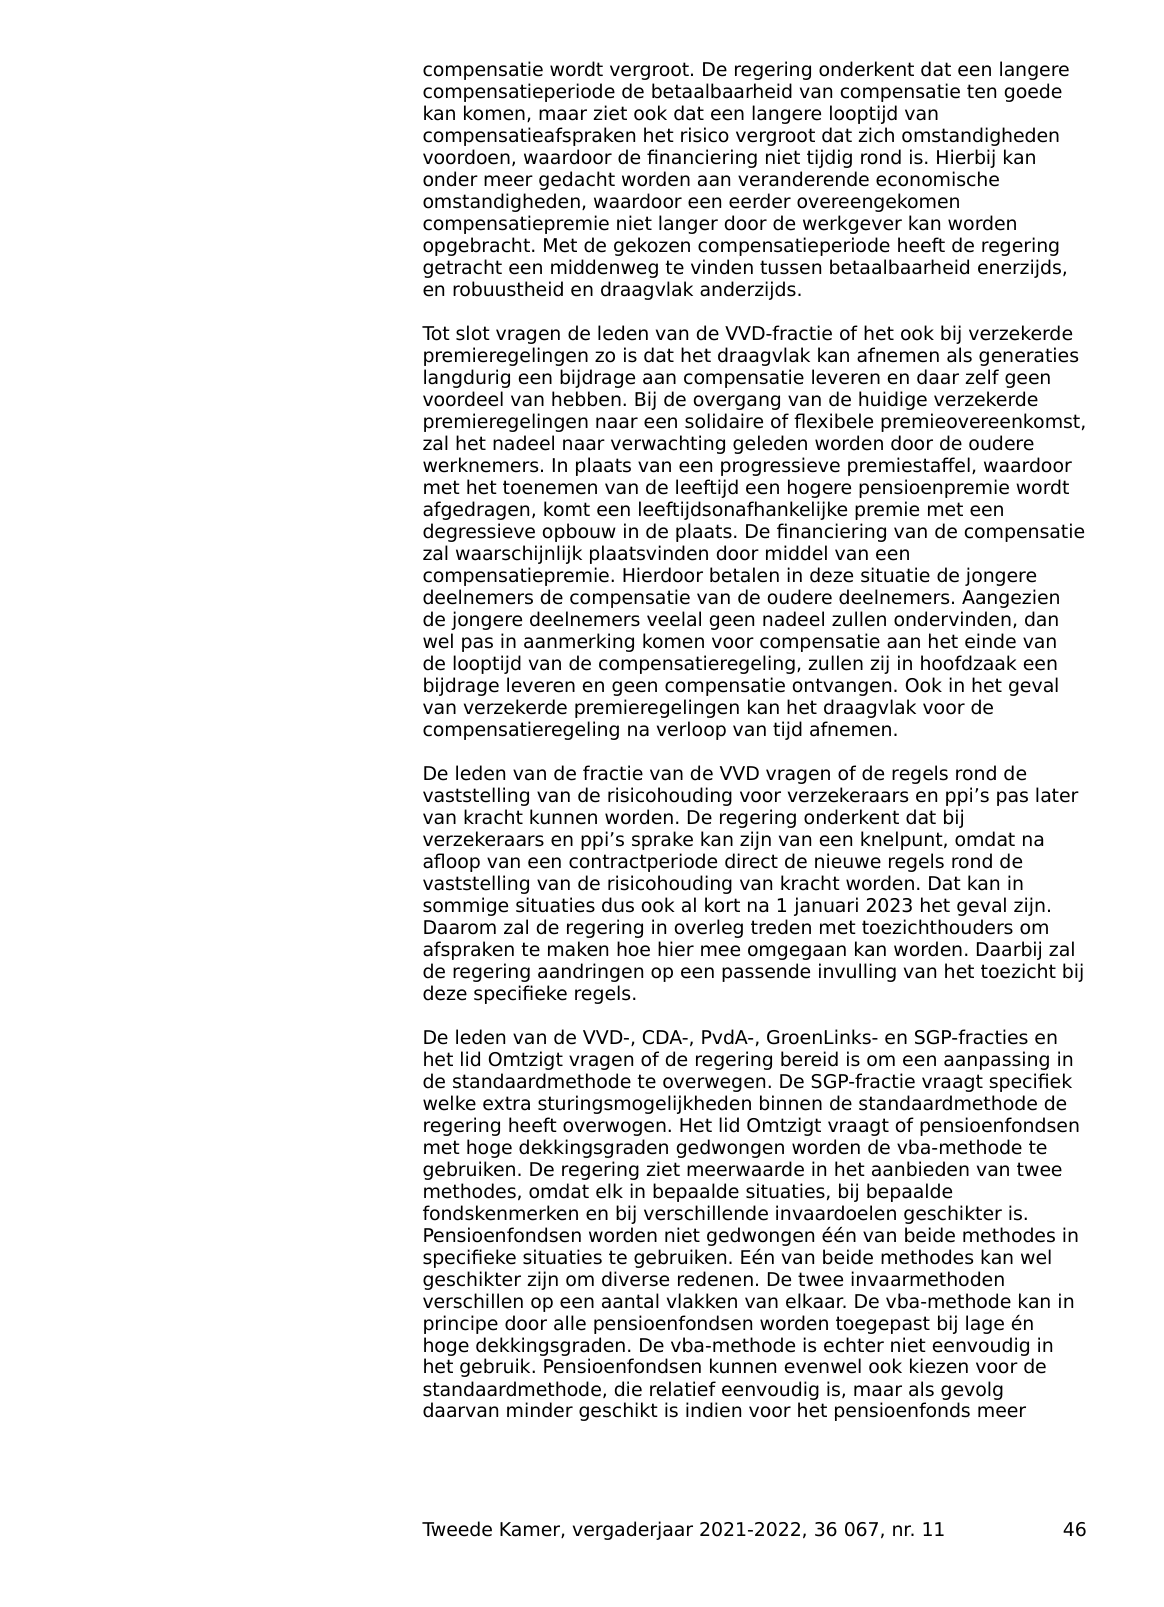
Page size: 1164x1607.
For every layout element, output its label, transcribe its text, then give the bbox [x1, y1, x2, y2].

text De leden van de VVD-, CDA-, PvdA-, GroenLinks- en SGP-fracties en het lid Omtzigt vragen of de regering bereid is om een aanpassing in de standaardmethode te overwegen. De SGP-fractie vraagt specifiek welke extra sturingsmogelijkheden binnen de standaardmethode de regering heeft overwogen. Het lid Omtzigt vraagt of pensioenfondsen met hoge dekkingsgraden gedwongen worden de vba-methode te gebruiken. De regering ziet meerwaarde in het aanbieden van twee methodes, omdat elk in bepaalde situaties, bij bepaalde fondskenmerken en bij verschillende invaardoelen geschikter is. Pensioenfondsen worden niet gedwongen één van beide methodes in specifieke situaties te gebruiken. Eén van beide methodes kan wel geschikter zijn om diverse redenen. De twee invaarmethoden verschillen op een aantal vlakken van elkaar. De vba-methode kan in principe door alle pensioenfondsen worden toegepast bij lage én hoge dekkingsgraden. De vba-methode is echter niet eenvoudig in het gebruik. Pensioenfondsen kunnen evenwel ook kiezen voor de standaardmethode, die relatief eenvoudig is, maar als gevolg daarvan minder geschikt is indien voor het pensioenfonds meer [422, 1027, 1087, 1422]
text De leden van de fractie van de VVD vragen of de regels rond de vaststelling van de risicohouding voor verzekeraars en ppi’s pas later van kracht kunnen worden. De regering onderkent dat bij verzekeraars en ppi’s sprake kan zijn van een knelpunt, omdat na afloop van een contractperiode direct de nieuwe regels rond de vaststelling van de risicohouding van kracht worden. Dat kan in sommige situaties dus ook al kort na 1 januari 2023 het geval zijn. Daarom zal de regering in overleg treden met toezichthouders om afspraken te maken hoe hier mee omgegaan kan worden. Daarbij zal de regering aandringen op een passende invulling van het toezicht bij deze specifieke regels. [422, 763, 1087, 1004]
text Tot slot vragen de leden van de VVD-fractie of het ook bij verzekerde premieregelingen zo is dat het draagvlak kan afnemen als generaties langdurig een bijdrage aan compensatie leveren en daar zelf geen voordeel van hebben. Bij de overgang van de huidige verzekerde premieregelingen naar een solidaire of flexibele premieovereenkomst, zal het nadeel naar verwachting geleden worden door de oudere werknemers. In plaats van een progressieve premiestaffel, waardoor met het toenemen van de leeftijd een hogere pensioenpremie wordt afgedragen, komt een leeftijdsonafhankelijke premie met een degressieve opbouw in de plaats. De financiering van de compensatie zal waarschijnlijk plaatsvinden door middel van een compensatiepremie. Hierdoor betalen in deze situatie de jongere deelnemers de compensatie van de oudere deelnemers. Aangezien de jongere deelnemers veelal geen nadeel zullen ondervinden, dan wel pas in aanmerking komen voor compensatie aan het einde van de looptijd van de compensatieregeling, zullen zij in hoofdzaak een bijdrage leveren en geen compensatie ontvangen. Ook in het geval van verzekerde premieregelingen kan het draagvlak voor de compensatieregeling na verloop van tijd afnemen. [422, 323, 1087, 741]
text compensatie wordt vergroot. De regering onderkent dat een langere compensatieperiode de betaalbaarheid van compensatie ten goede kan komen, maar ziet ook dat een langere looptijd van compensatieafspraken het risico vergroot dat zich omstandigheden voordoen, waardoor de financiering niet tijdig rond is. Hierbij kan onder meer gedacht worden aan veranderende economische omstandigheden, waardoor een eerder overeengekomen compensatiepremie niet langer door de werkgever kan worden opgebracht. Met de gekozen compensatieperiode heeft de regering getracht een middenweg te vinden tussen betaalbaarheid enerzijds, en robuustheid en draagvlak anderzijds. [422, 59, 1087, 301]
